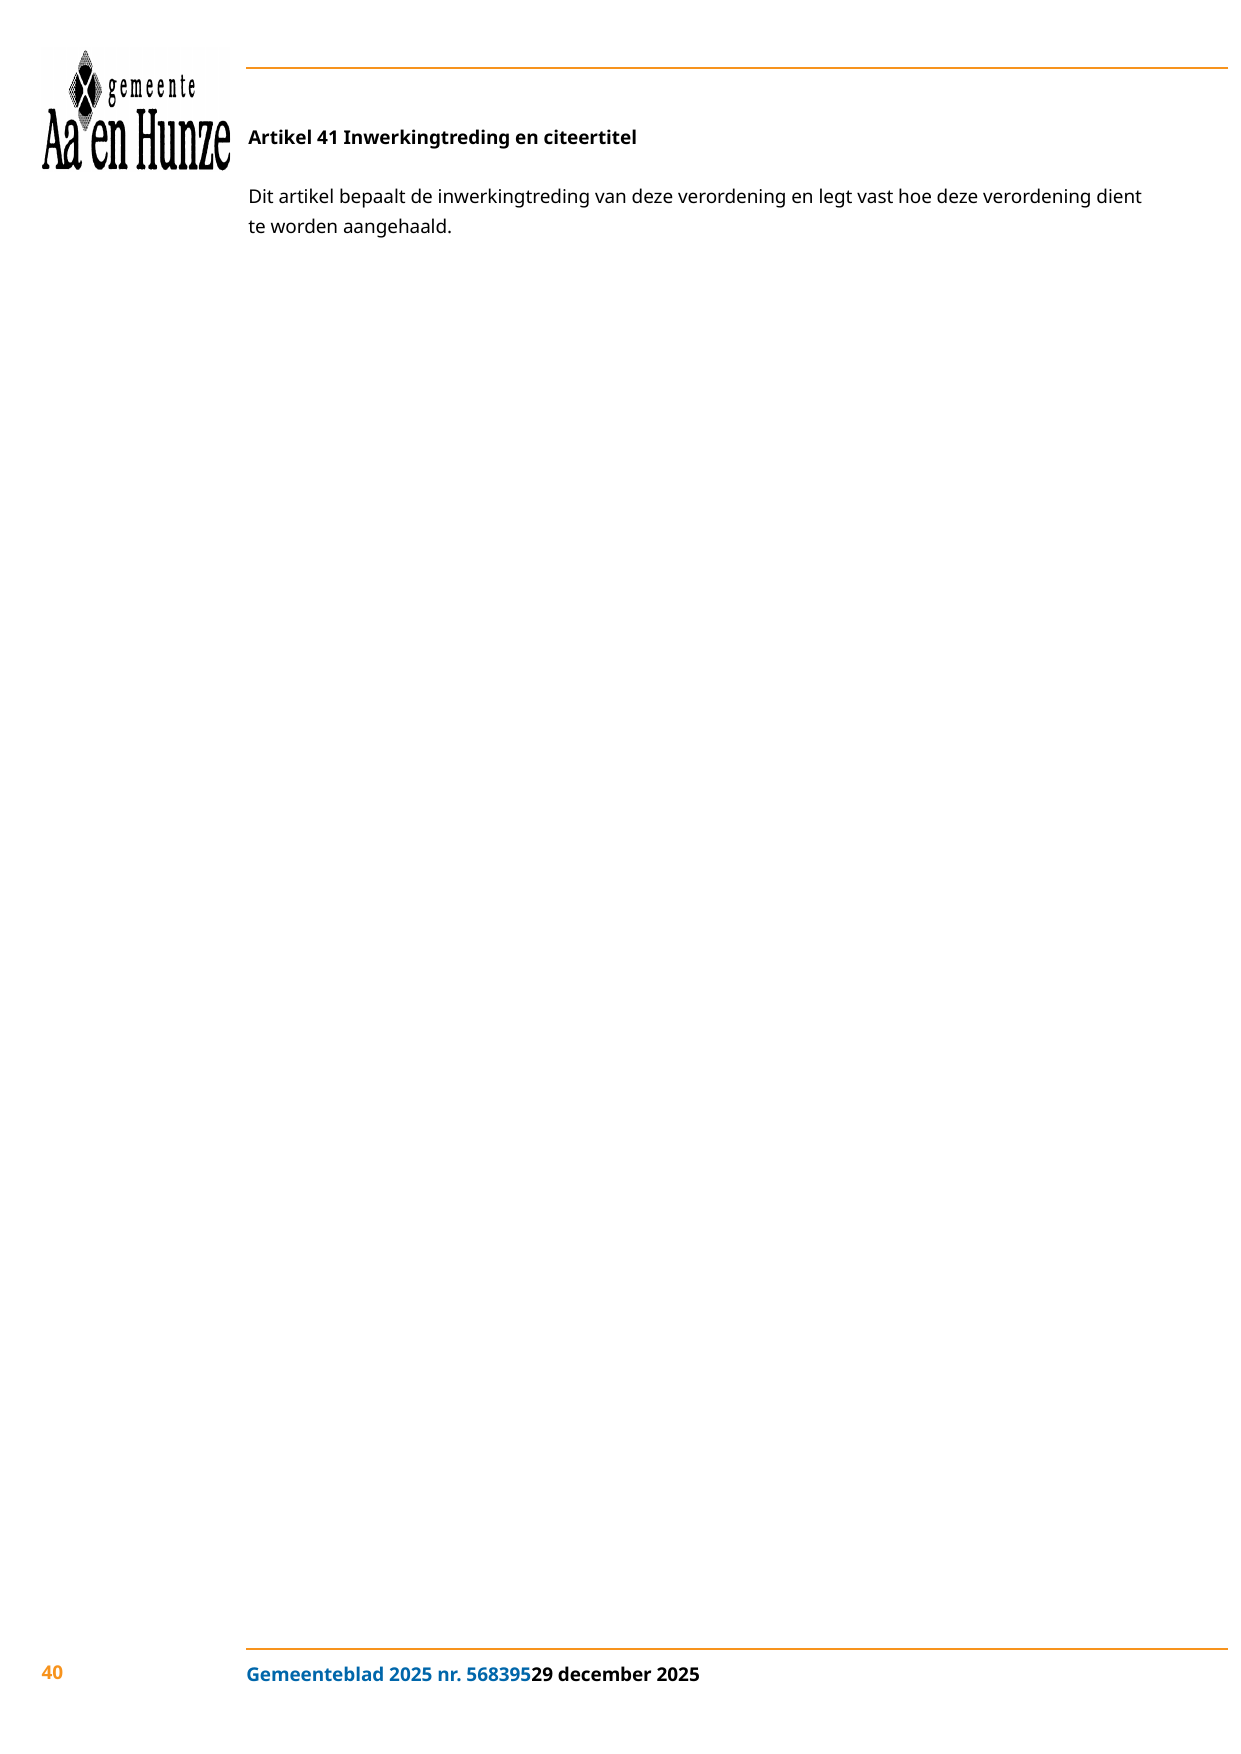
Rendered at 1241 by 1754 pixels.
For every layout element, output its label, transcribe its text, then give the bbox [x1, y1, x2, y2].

picture [41, 47, 231, 172]
text Dit artikel bepaalt de inwerkingtreding van deze verordening en legt vast hoe deze verordening dient te worden aangehaald. [248, 183, 1152, 239]
text Artikel 41 Inwerkingtreding en citeertitel [248, 124, 1152, 150]
